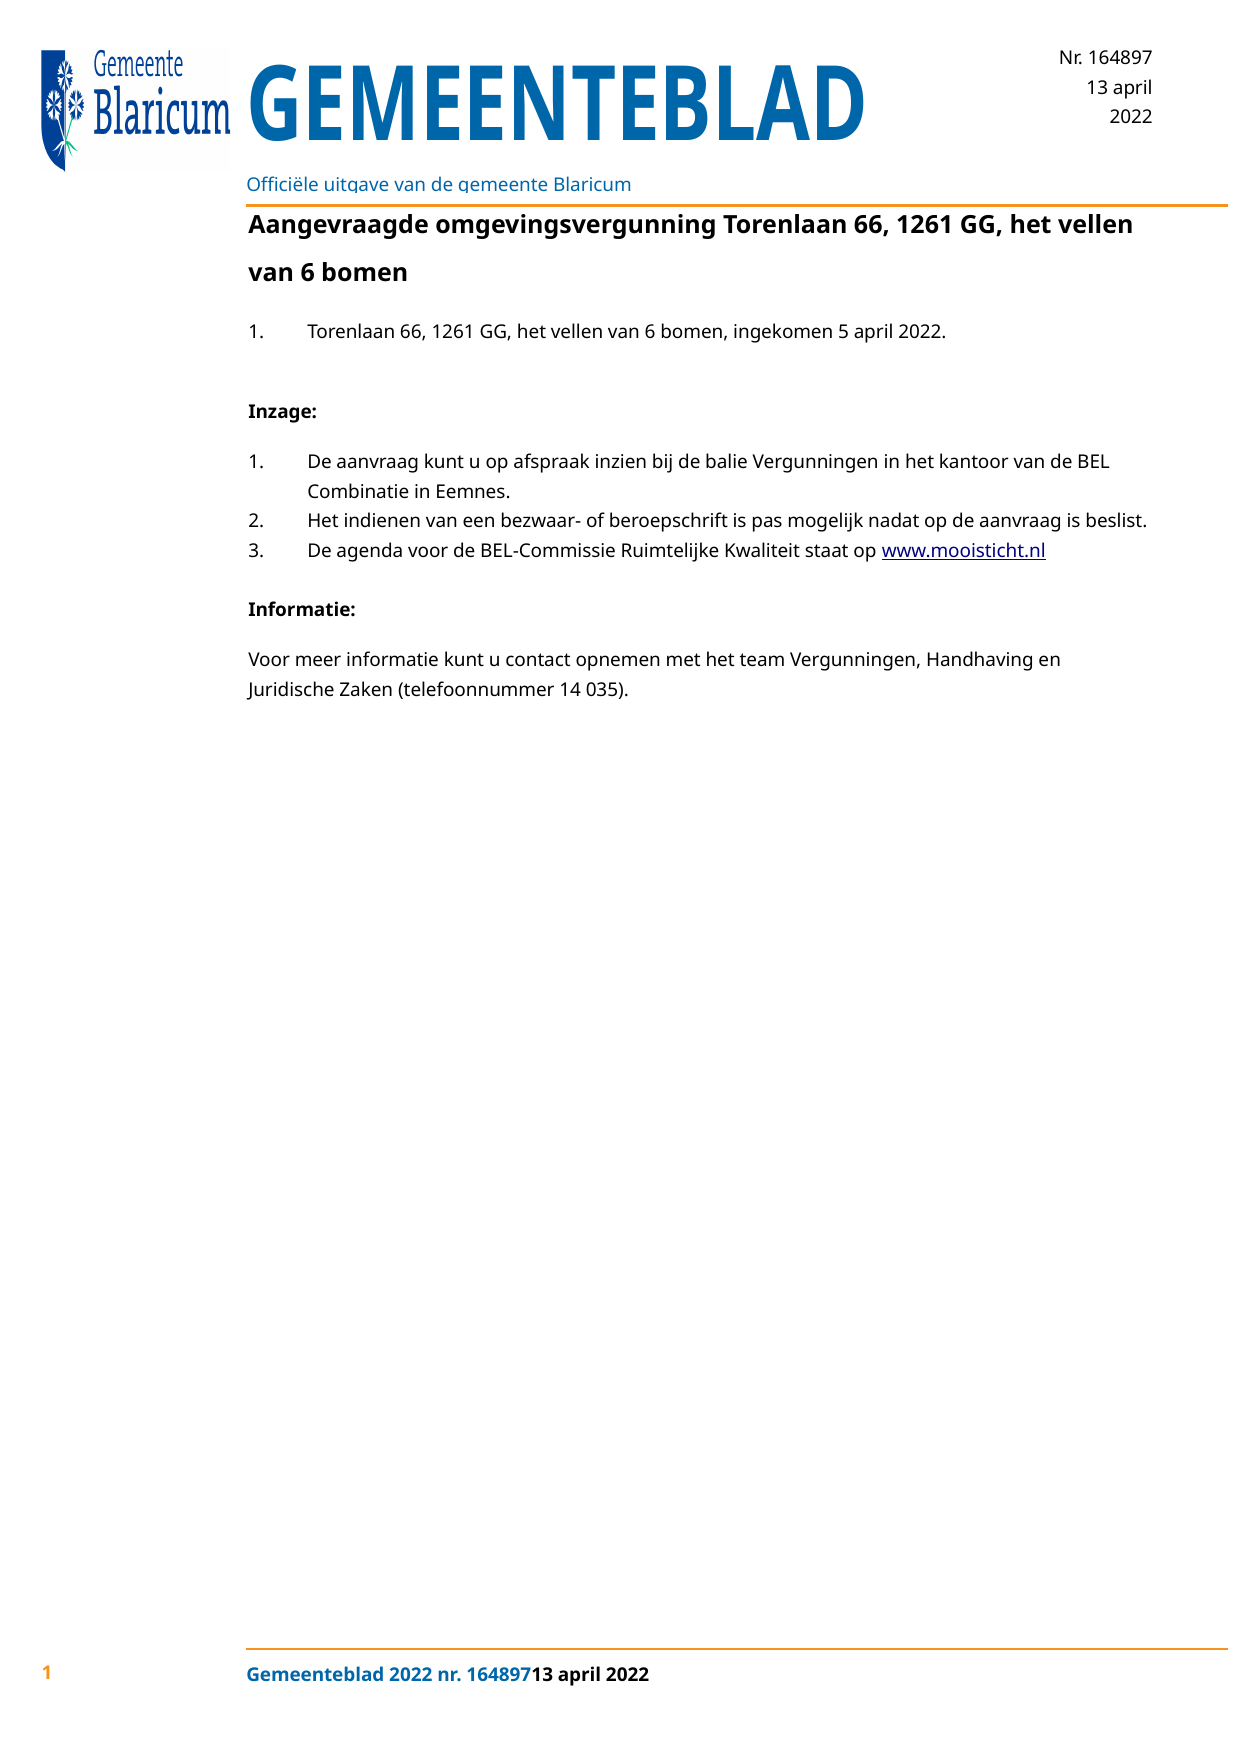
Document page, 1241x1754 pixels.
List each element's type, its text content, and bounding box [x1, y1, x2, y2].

text Voor meer informatie kunt u contact opnemen met het team Vergunningen, Handhaving en Juridische Zaken (telefoonnummer 14 035). [248, 647, 1152, 702]
list De aanvraag kunt u op afspraak inzien bij de balie Vergunningen in het kantoor van de BEL Combinatie in Eemnes. [248, 448, 1152, 504]
list De agenda voor de BEL-Commissie Ruimtelijke Kwaliteit staat op www.mooisticht.nl [248, 537, 1152, 563]
list Het indienen van een bezwaar- of beroepschrift is pas mogelijk nadat op de aanvraag is beslist. [248, 507, 1152, 533]
picture [41, 47, 231, 172]
list Torenlaan 66, 1261 GG, het vellen van 6 bomen, ingekomen 5 april 2022. [248, 318, 1152, 344]
text Inzage: [248, 398, 1152, 424]
text Informatie: [248, 596, 1152, 622]
text Aangevraagde omgevingsvergunning Torenlaan 66, 1261 GG, het vellen van 6 bomen [248, 207, 1152, 288]
